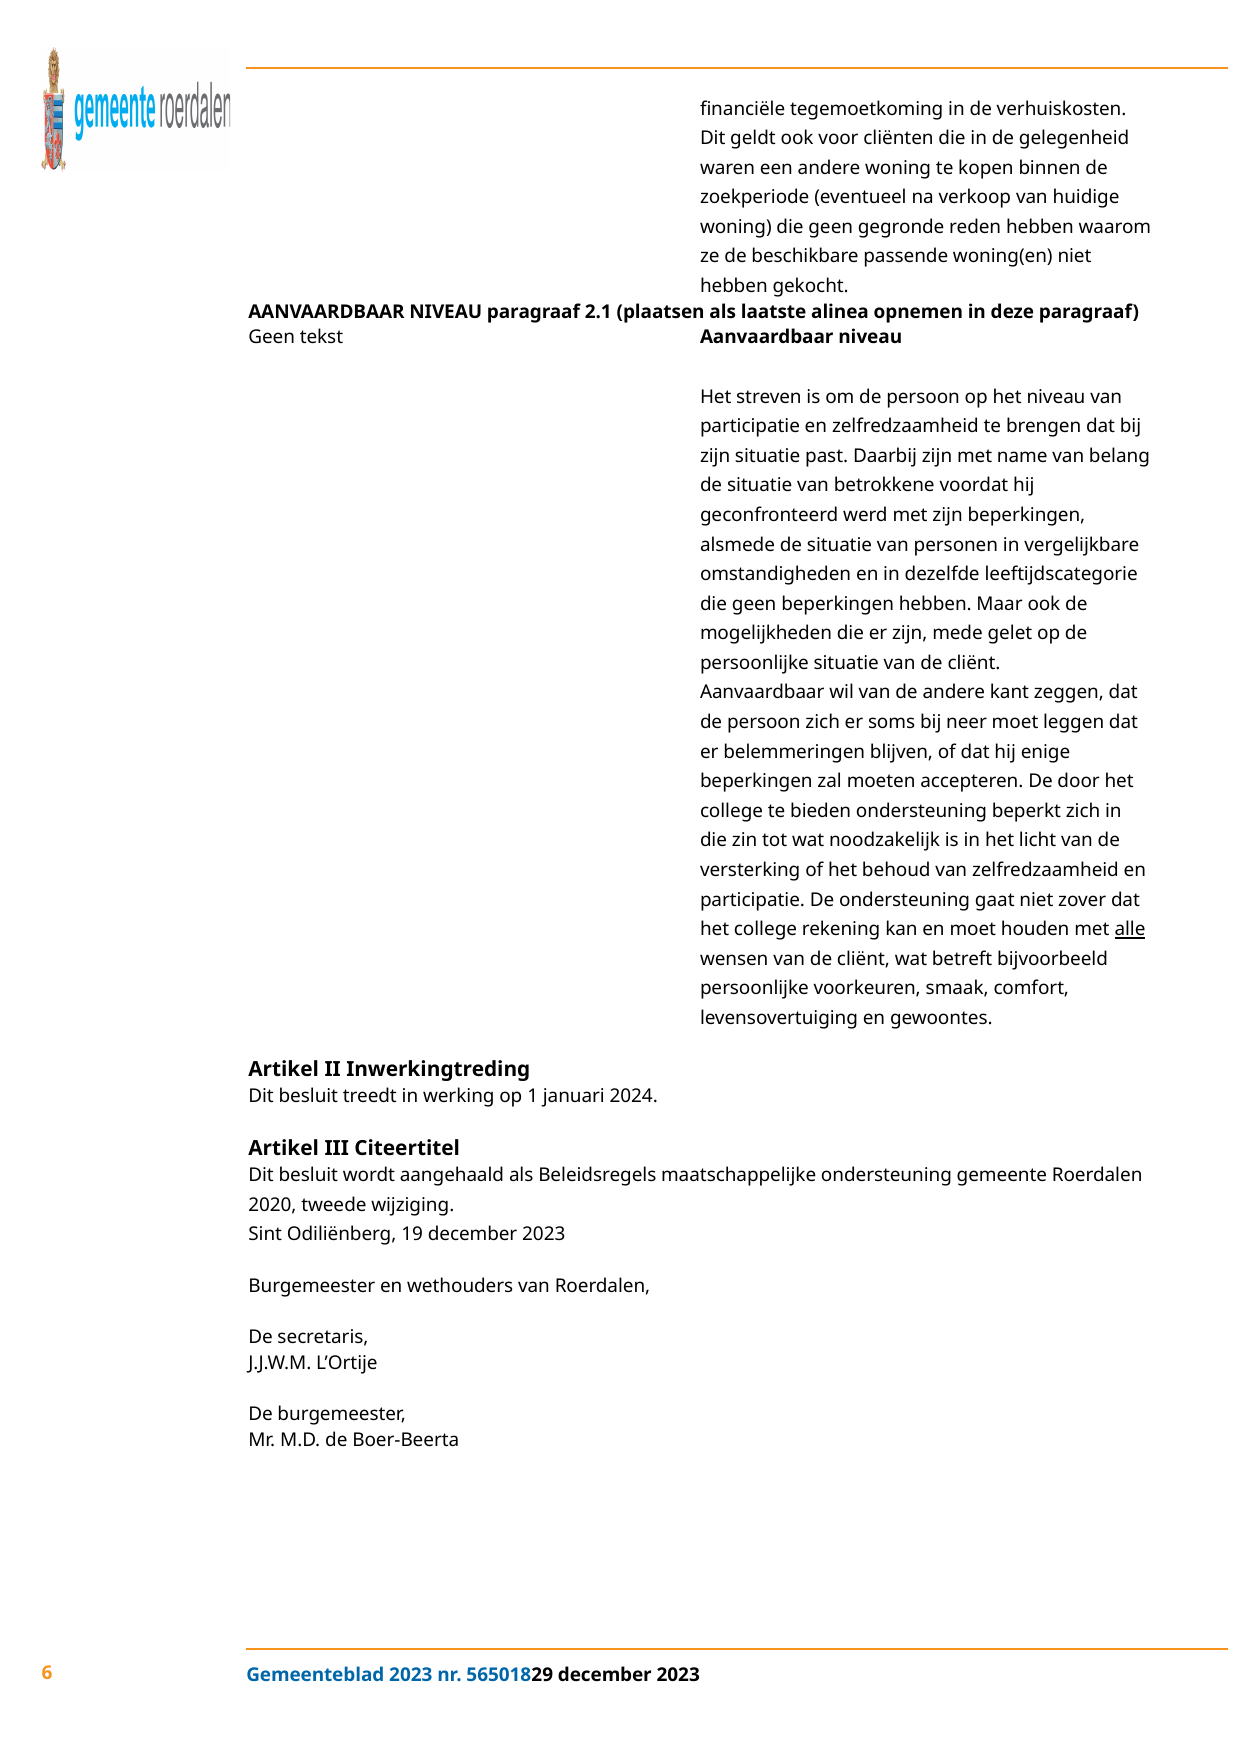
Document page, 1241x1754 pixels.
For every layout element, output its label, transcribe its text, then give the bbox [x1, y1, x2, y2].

text Artikel III Citeertitel [248, 1133, 1152, 1161]
table_cell AANVAARDBAAR NIVEAU paragraaf 2.1 (plaatsen als laatste alinea opnemen in deze paragraaf) [248, 298, 1152, 324]
table_cell [248, 95, 700, 298]
text Sint Odiliënberg, 19 december 2023 [248, 1220, 1152, 1246]
picture [41, 47, 231, 172]
text Burgemeester en wethouders van Roerdalen, [248, 1272, 1152, 1298]
text De secretaris, [248, 1323, 1152, 1349]
text Dit besluit treedt in werking op 1 januari 2024. [248, 1082, 1152, 1108]
table_cell financiële tegemoetkoming in de verhuiskosten. Dit geldt ook voor cliënten die in de gelegenheid waren een andere woning te kopen binnen de zoekperiode (eventueel na verkoop van huidige woning) die geen gegronde reden hebben waarom ze de beschikbare passende woning(en) niet hebben gekocht. [700, 95, 1152, 298]
text Artikel II Inwerkingtreding [248, 1054, 1152, 1082]
text De burgemeester, [248, 1401, 1152, 1426]
text Mr. M.D. de Boer-Beerta [248, 1426, 1152, 1452]
text J.J.W.M. L’Ortije [248, 1349, 1152, 1375]
table_cell Aanvaardbaar niveau Het streven is om de persoon op het niveau van participatie en zelfredzaamheid te brengen dat bij zijn situatie past. Daarbij zijn met name van belang de situatie van betrokkene voordat hij geconfronteerd werd met zijn beperkingen, alsmede de situatie van personen in vergelijkbare omstandigheden en in dezelfde leeftijdscategorie die geen beperkingen hebben. Maar ook de mogelijkheden die er zijn, mede gelet op de persoonlijke situatie van de cliënt. Aanvaardbaar wil van de andere kant zeggen, dat de persoon zich er soms bij neer moet leggen dat er belemmeringen blijven, of dat hij enige beperkingen zal moeten accepteren. De door het college te bieden ondersteuning beperkt zich in die zin tot wat noodzakelijk is in het licht van de versterking of het behoud van zelfredzaamheid en participatie. De ondersteuning gaat niet zover dat het college rekening kan en moet houden met alle wensen van de cliënt, wat betreft bijvoorbeeld persoonlijke voorkeuren, smaak, comfort, levensovertuiging en gewoontes. [700, 324, 1152, 1030]
table_cell Geen tekst [248, 324, 700, 1030]
text Dit besluit wordt aangehaald als Beleidsregels maatschappelijke ondersteuning gemeente Roerdalen 2020, tweede wijziging. [248, 1161, 1152, 1217]
